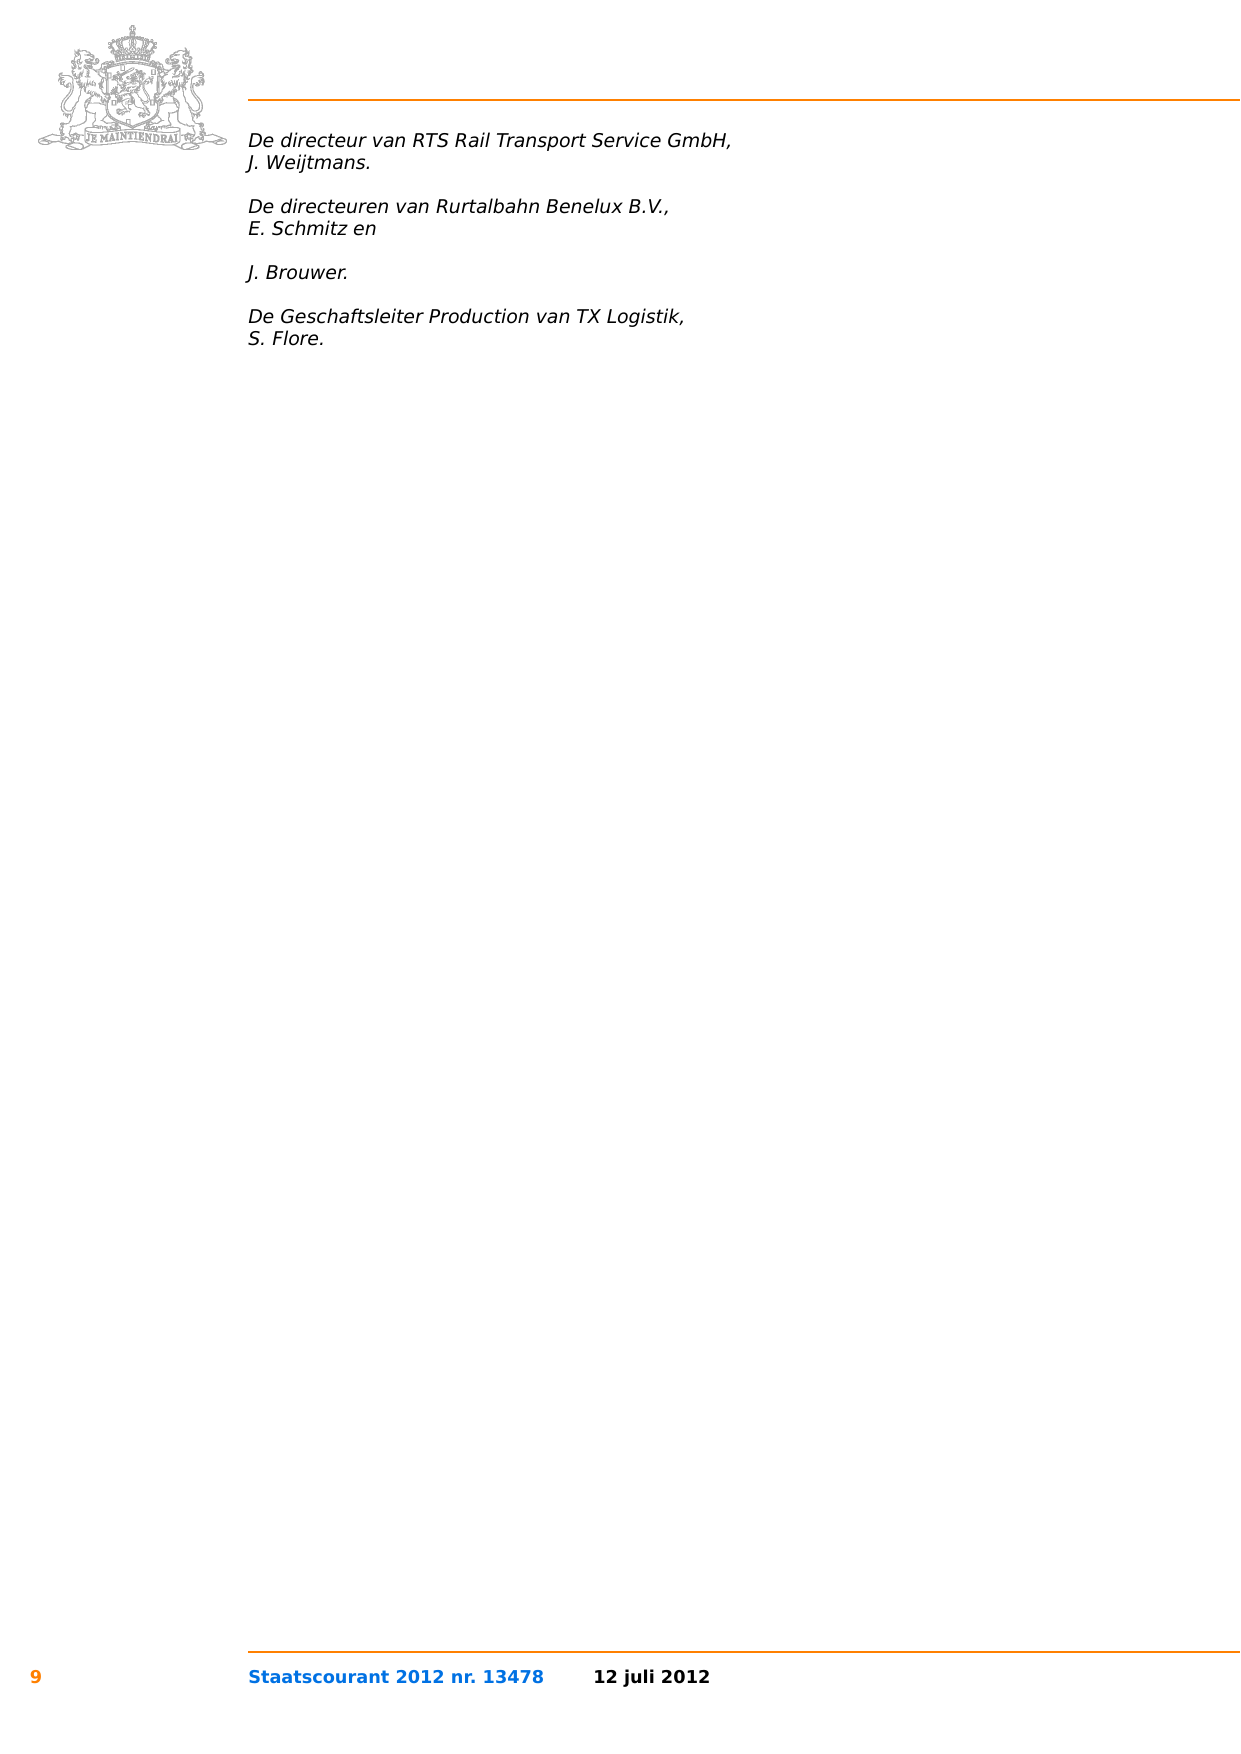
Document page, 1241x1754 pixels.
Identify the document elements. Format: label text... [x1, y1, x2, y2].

text De directeur van RTS Rail Transport Service GmbH, J. Weijtmans. [248, 130, 1163, 174]
text De Geschaftsleiter Production van TX Logistik, S. Flore. [248, 306, 1163, 349]
picture [38, 25, 227, 150]
text De directeuren van Rurtalbahn Benelux B.V., E. Schmitz en J. Brouwer. [248, 196, 1163, 284]
